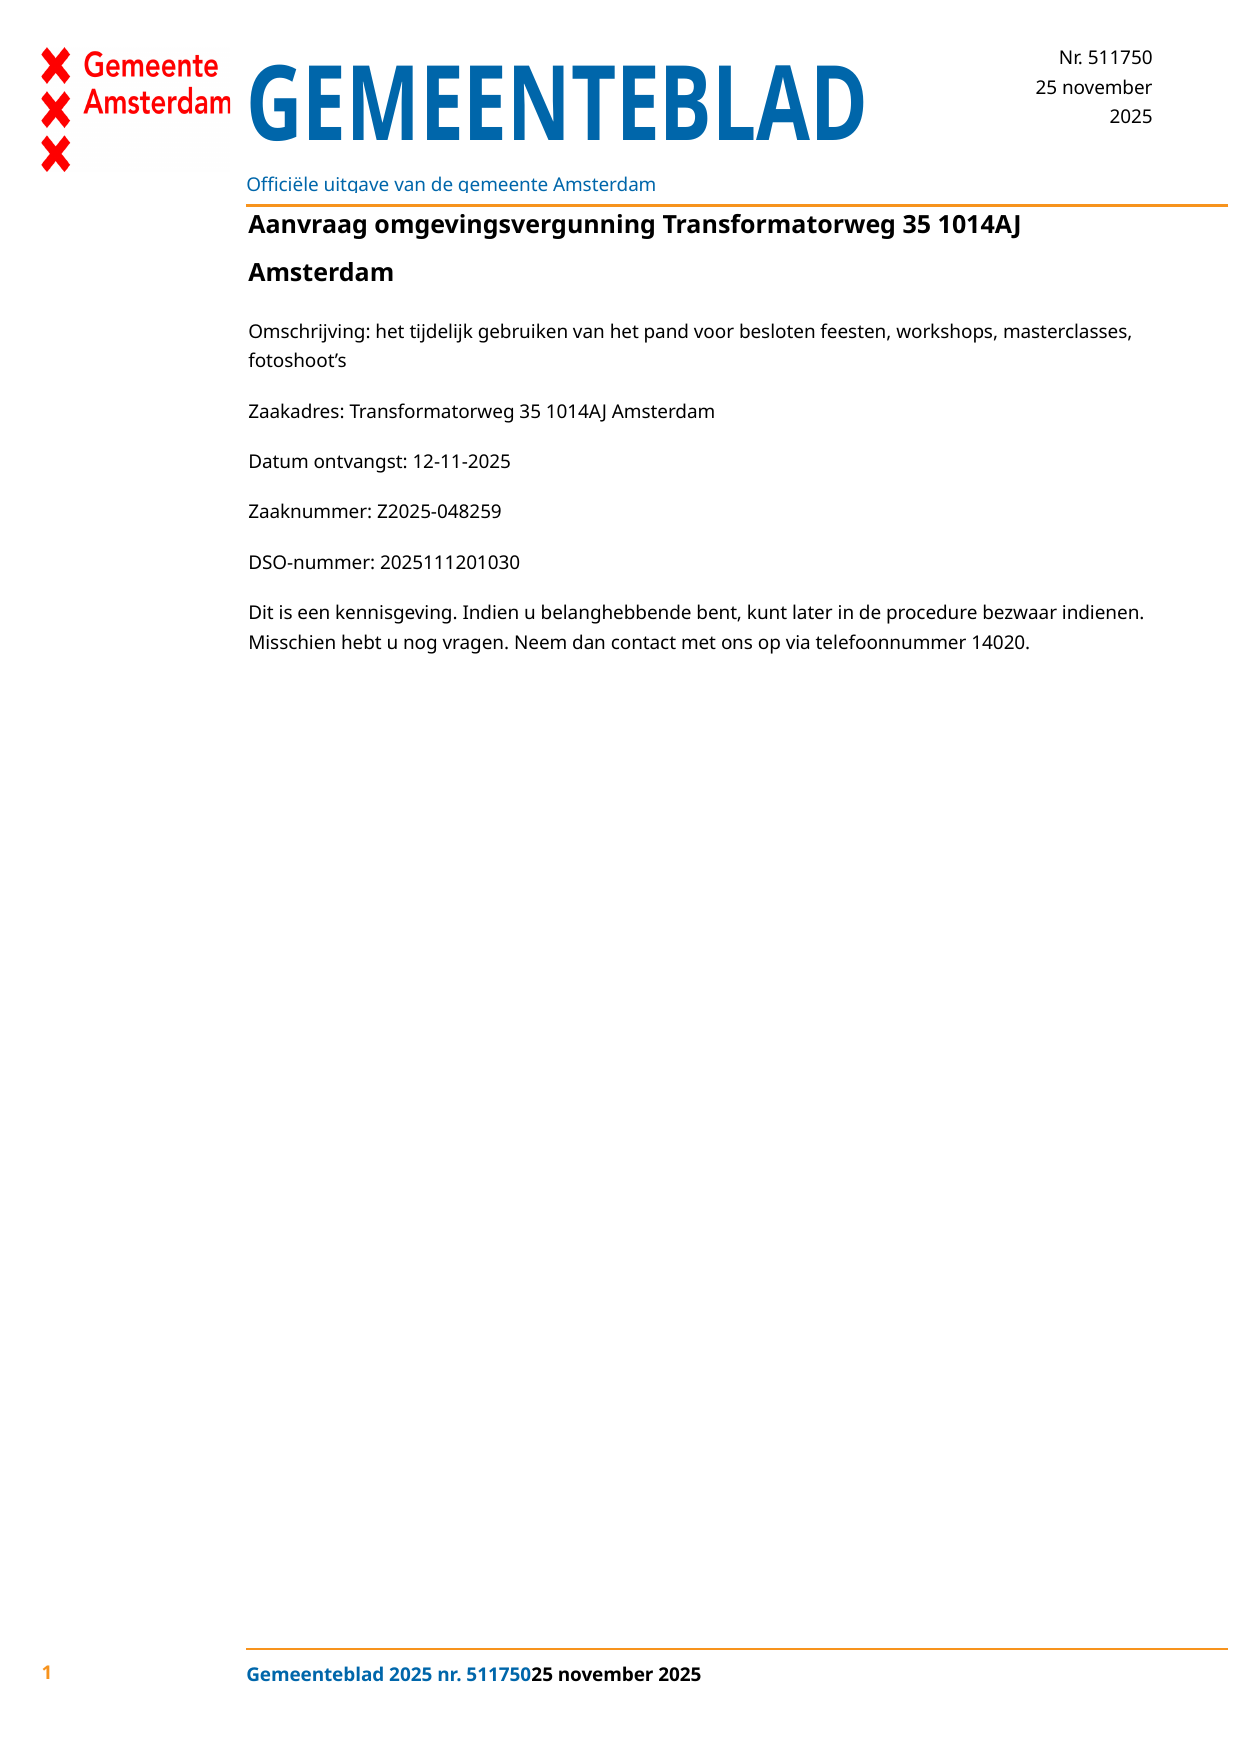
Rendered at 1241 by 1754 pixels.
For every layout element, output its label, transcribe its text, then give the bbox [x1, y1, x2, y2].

text Omschrijving: het tijdelijk gebruiken van het pand voor besloten feesten, workshops, masterclasses, fotoshoot’s [248, 318, 1152, 373]
text Zaakadres: Transformatorweg 35 1014AJ Amsterdam [248, 398, 1152, 424]
picture [41, 47, 231, 172]
text Zaaknummer: Z2025-048259 [248, 499, 1152, 524]
text Datum ontvangst: 12-11-2025 [248, 448, 1152, 474]
text Dit is een kennisgeving. Indien u belanghebbende bent, kunt later in de procedure bezwaar indienen. Misschien hebt u nog vragen. Neem dan contact met ons op via telefoonnummer 14020. [248, 599, 1152, 655]
text DSO-nummer: 2025111201030 [248, 549, 1152, 575]
text Aanvraag omgevingsvergunning Transformatorweg 35 1014AJ Amsterdam [248, 207, 1152, 288]
